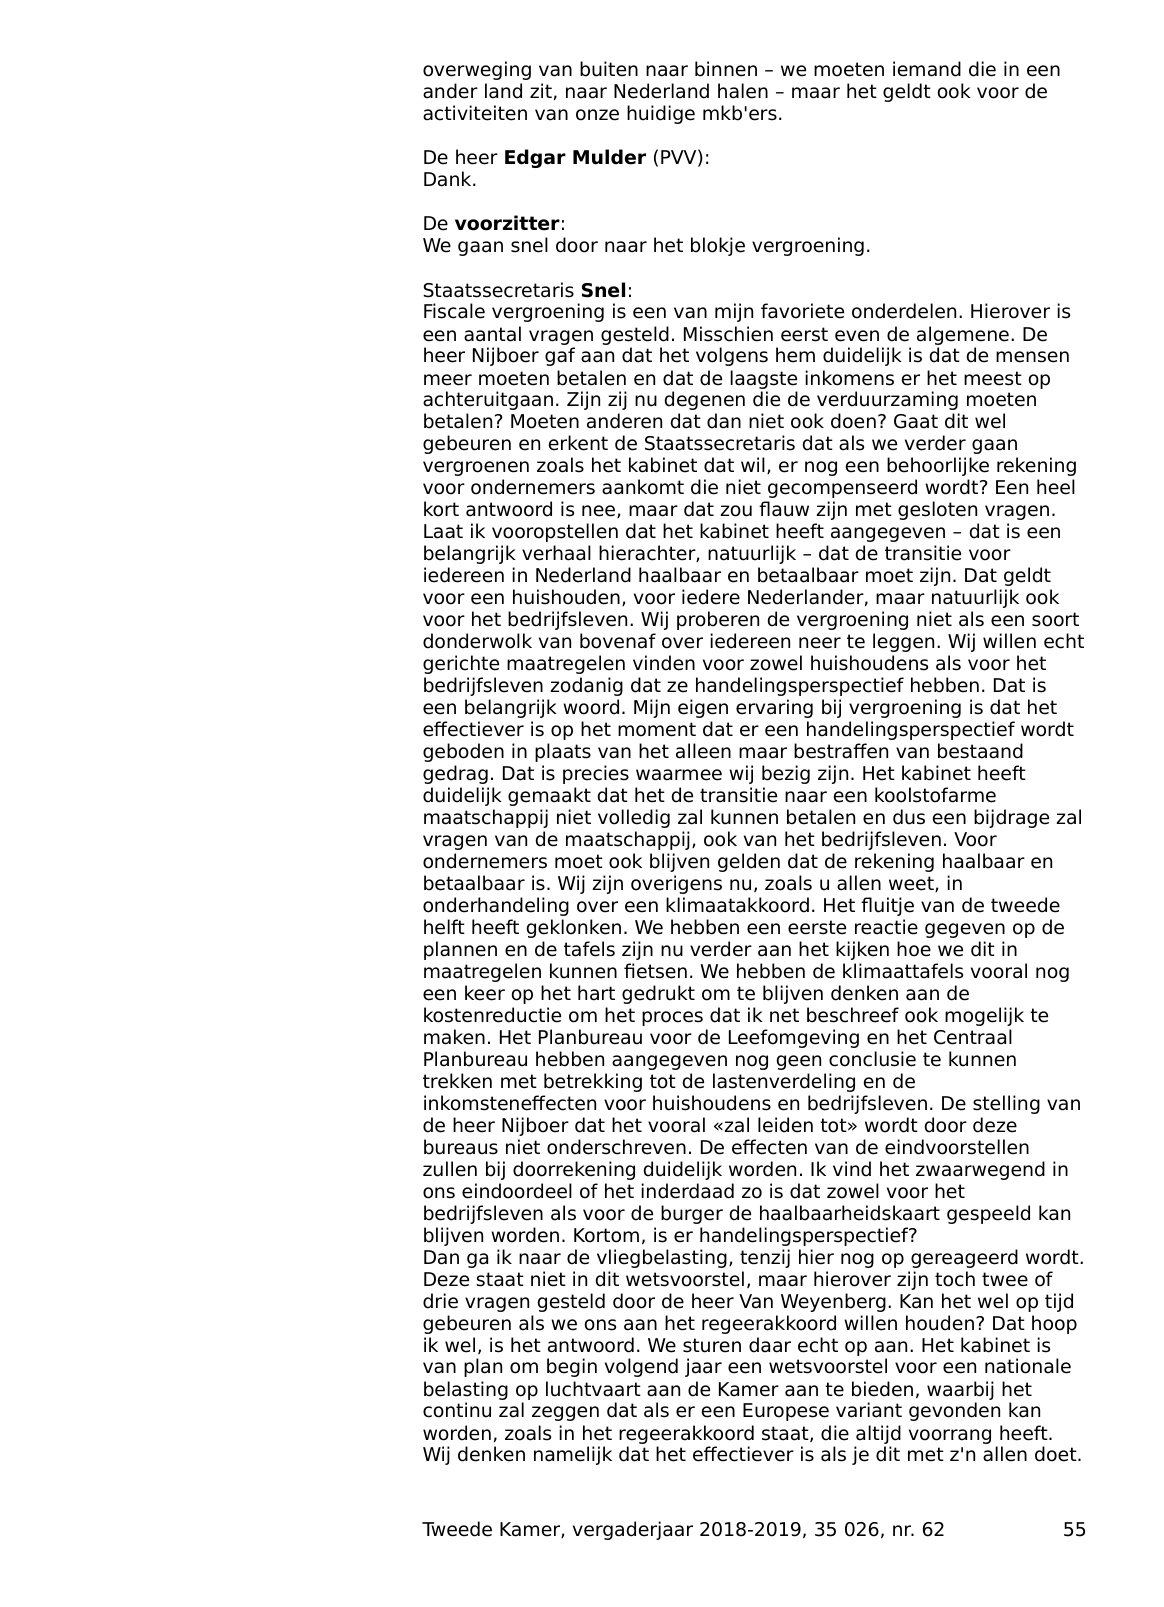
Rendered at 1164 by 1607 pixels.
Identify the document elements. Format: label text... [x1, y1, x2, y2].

text We gaan snel door naar het blokje vergroening. [422, 235, 1087, 257]
text Dank. [422, 169, 1087, 191]
text Fiscale vergroening is een van mijn favoriete onderdelen. Hierover is een aantal vragen gesteld. Misschien eerst even de algemene. De heer Nijboer gaf aan dat het volgens hem duidelijk is dat de mensen meer moeten betalen en dat de laagste inkomens er het meest op achteruitgaan. Zijn zij nu degenen die de verduurzaming moeten betalen? Moeten anderen dat dan niet ook doen? Gaat dit wel gebeuren en erkent de Staatssecretaris dat als we verder gaan vergroenen zoals het kabinet dat wil, er nog een behoorlijke rekening voor ondernemers aankomt die niet gecompenseerd wordt? Een heel kort antwoord is nee, maar dat zou flauw zijn met gesloten vragen. Laat ik vooropstellen dat het kabinet heeft aangegeven – dat is een belangrijk verhaal hierachter, natuurlijk – dat de transitie voor iedereen in Nederland haalbaar en betaalbaar moet zijn. Dat geldt voor een huishouden, voor iedere Nederlander, maar natuurlijk ook voor het bedrijfsleven. Wij proberen de vergroening niet als een soort donderwolk van bovenaf over iedereen neer te leggen. Wij willen echt gerichte maatregelen vinden voor zowel huishoudens als voor het bedrijfsleven zodanig dat ze handelingsperspectief hebben. Dat is een belangrijk woord. Mijn eigen ervaring bij vergroening is dat het effectiever is op het moment dat er een handelingsperspectief wordt geboden in plaats van het alleen maar bestraffen van bestaand gedrag. Dat is precies waarmee wij bezig zijn. Het kabinet heeft duidelijk gemaakt dat het de transitie naar een koolstofarme maatschappij niet volledig zal kunnen betalen en dus een bijdrage zal vragen van de maatschappij, ook van het bedrijfsleven. Voor ondernemers moet ook blijven gelden dat de rekening haalbaar en betaalbaar is. Wij zijn overigens nu, zoals u allen weet, in onderhandeling over een klimaatakkoord. Het fluitje van de tweede helft heeft geklonken. We hebben een eerste reactie gegeven op de plannen en de tafels zijn nu verder aan het kijken hoe we dit in maatregelen kunnen fietsen. We hebben de klimaattafels vooral nog een keer op het hart gedrukt om te blijven denken aan de kostenreductie om het proces dat ik net beschreef ook mogelijk te maken. Het Planbureau voor de Leefomgeving en het Centraal Planbureau hebben aangegeven nog geen conclusie te kunnen trekken met betrekking tot de lastenverdeling en de inkomsteneffecten voor huishoudens en bedrijfsleven. De stelling van de heer Nijboer dat het vooral «zal leiden tot» wordt door deze bureaus niet onderschreven. De effecten van de eindvoorstellen zullen bij doorrekening duidelijk worden. Ik vind het zwaarwegend in ons eindoordeel of het inderdaad zo is dat zowel voor het bedrijfsleven als voor de burger de haalbaarheidskaart gespeeld kan blijven worden. Kortom, is er handelingsperspectief? [422, 301, 1087, 1247]
text De voorzitter: [422, 213, 1087, 235]
text Dan ga ik naar de vliegbelasting, tenzij hier nog op gereageerd wordt. Deze staat niet in dit wetsvoorstel, maar hierover zijn toch twee of drie vragen gesteld door de heer Van Weyenberg. Kan het wel op tijd gebeuren als we ons aan het regeerakkoord willen houden? Dat hoop ik wel, is het antwoord. We sturen daar echt op aan. Het kabinet is van plan om begin volgend jaar een wetsvoorstel voor een nationale belasting op luchtvaart aan de Kamer aan te bieden, waarbij het continu zal zeggen dat als er een Europese variant gevonden kan worden, zoals in het regeerakkoord staat, die altijd voorrang heeft. Wij denken namelijk dat het effectiever is als je dit met z'n allen doet. [422, 1247, 1087, 1466]
text overweging van buiten naar binnen – we moeten iemand die in een ander land zit, naar Nederland halen – maar het geldt ook voor de activiteiten van onze huidige mkb'ers. [422, 59, 1087, 125]
text De heer Edgar Mulder (PVV): [422, 147, 1087, 169]
text Staatssecretaris Snel: [422, 279, 1087, 301]
